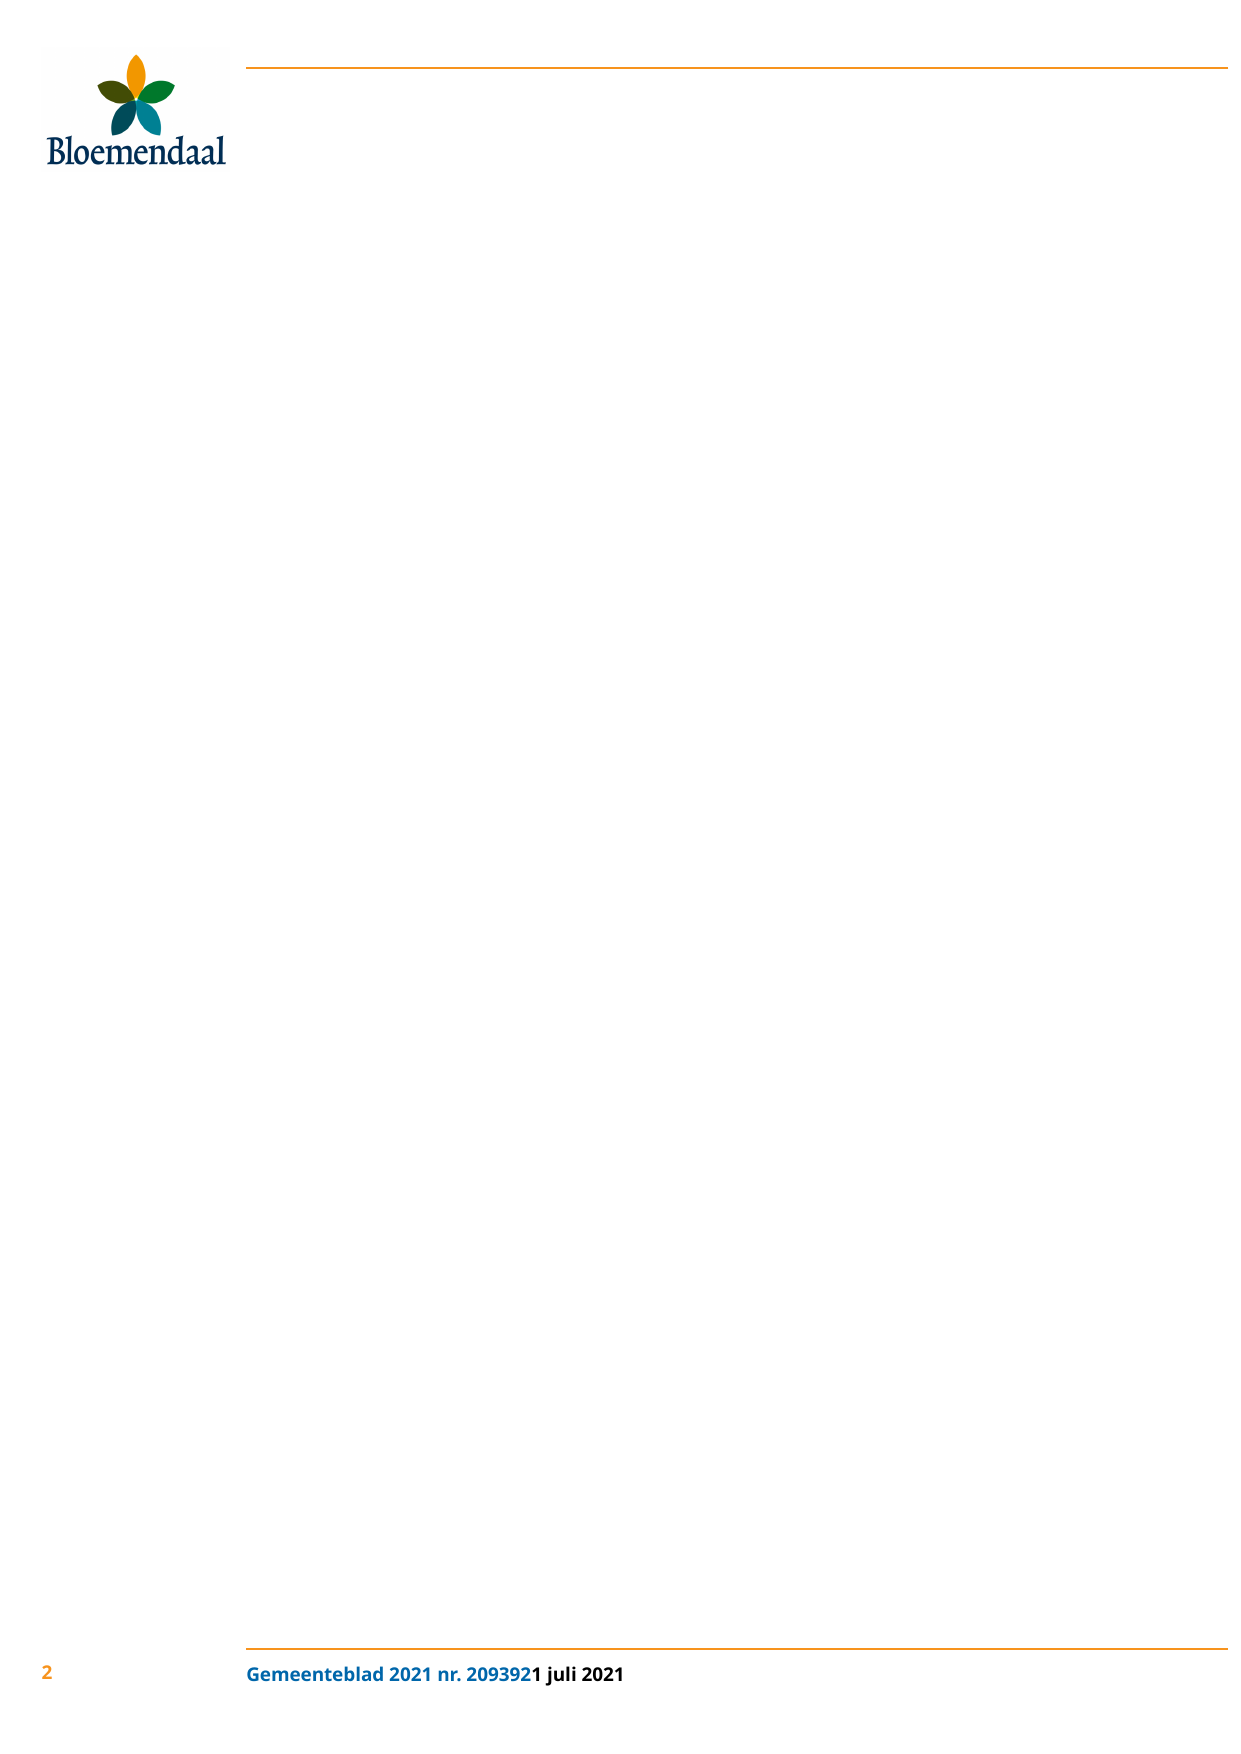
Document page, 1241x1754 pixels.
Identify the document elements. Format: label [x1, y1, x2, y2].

picture [41, 47, 231, 172]
